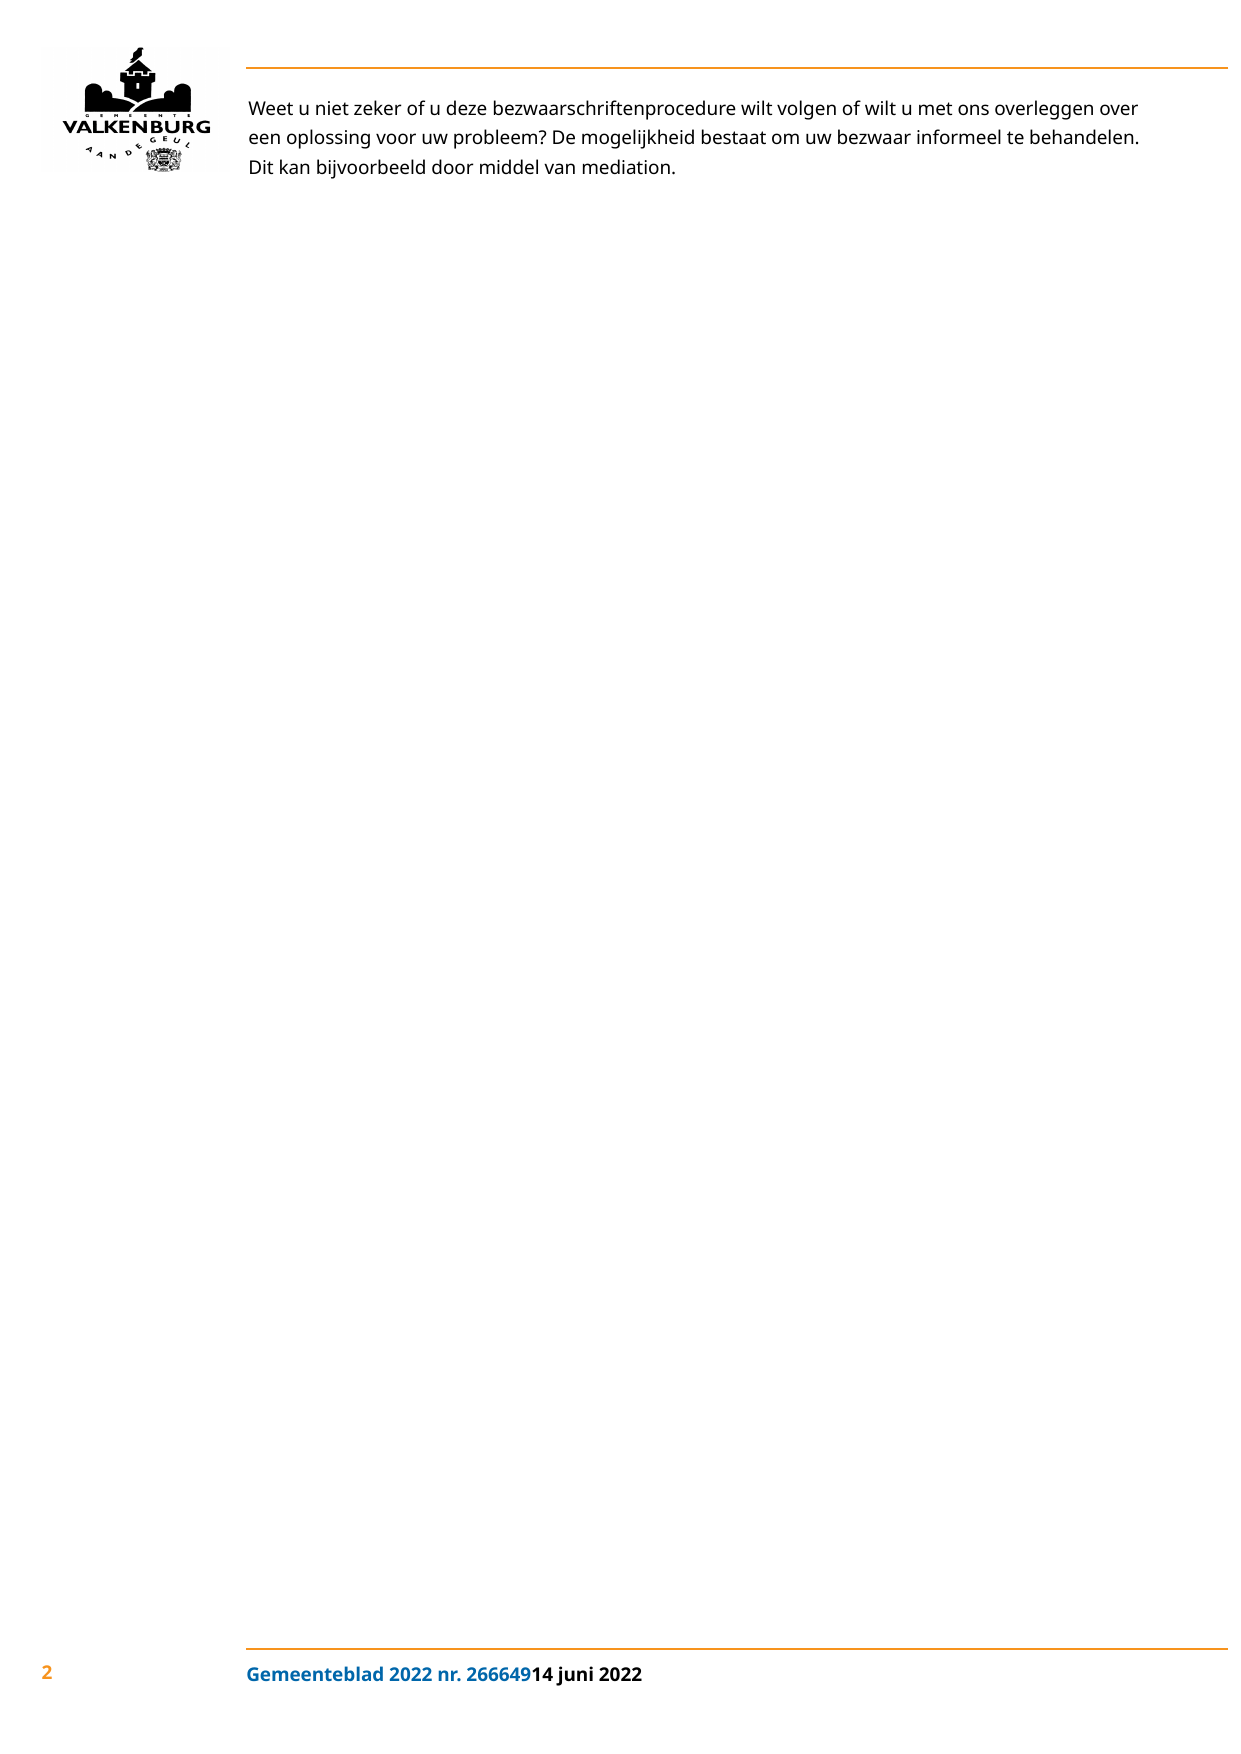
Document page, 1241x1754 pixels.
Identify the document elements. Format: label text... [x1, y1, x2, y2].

text Weet u niet zeker of u deze bezwaarschriftenprocedure wilt volgen of wilt u met ons overleggen over een oplossing voor uw probleem? De mogelijkheid bestaat om uw bezwaar informeel te behandelen. Dit kan bijvoorbeeld door middel van mediation. [248, 95, 1152, 180]
picture [41, 47, 231, 172]
